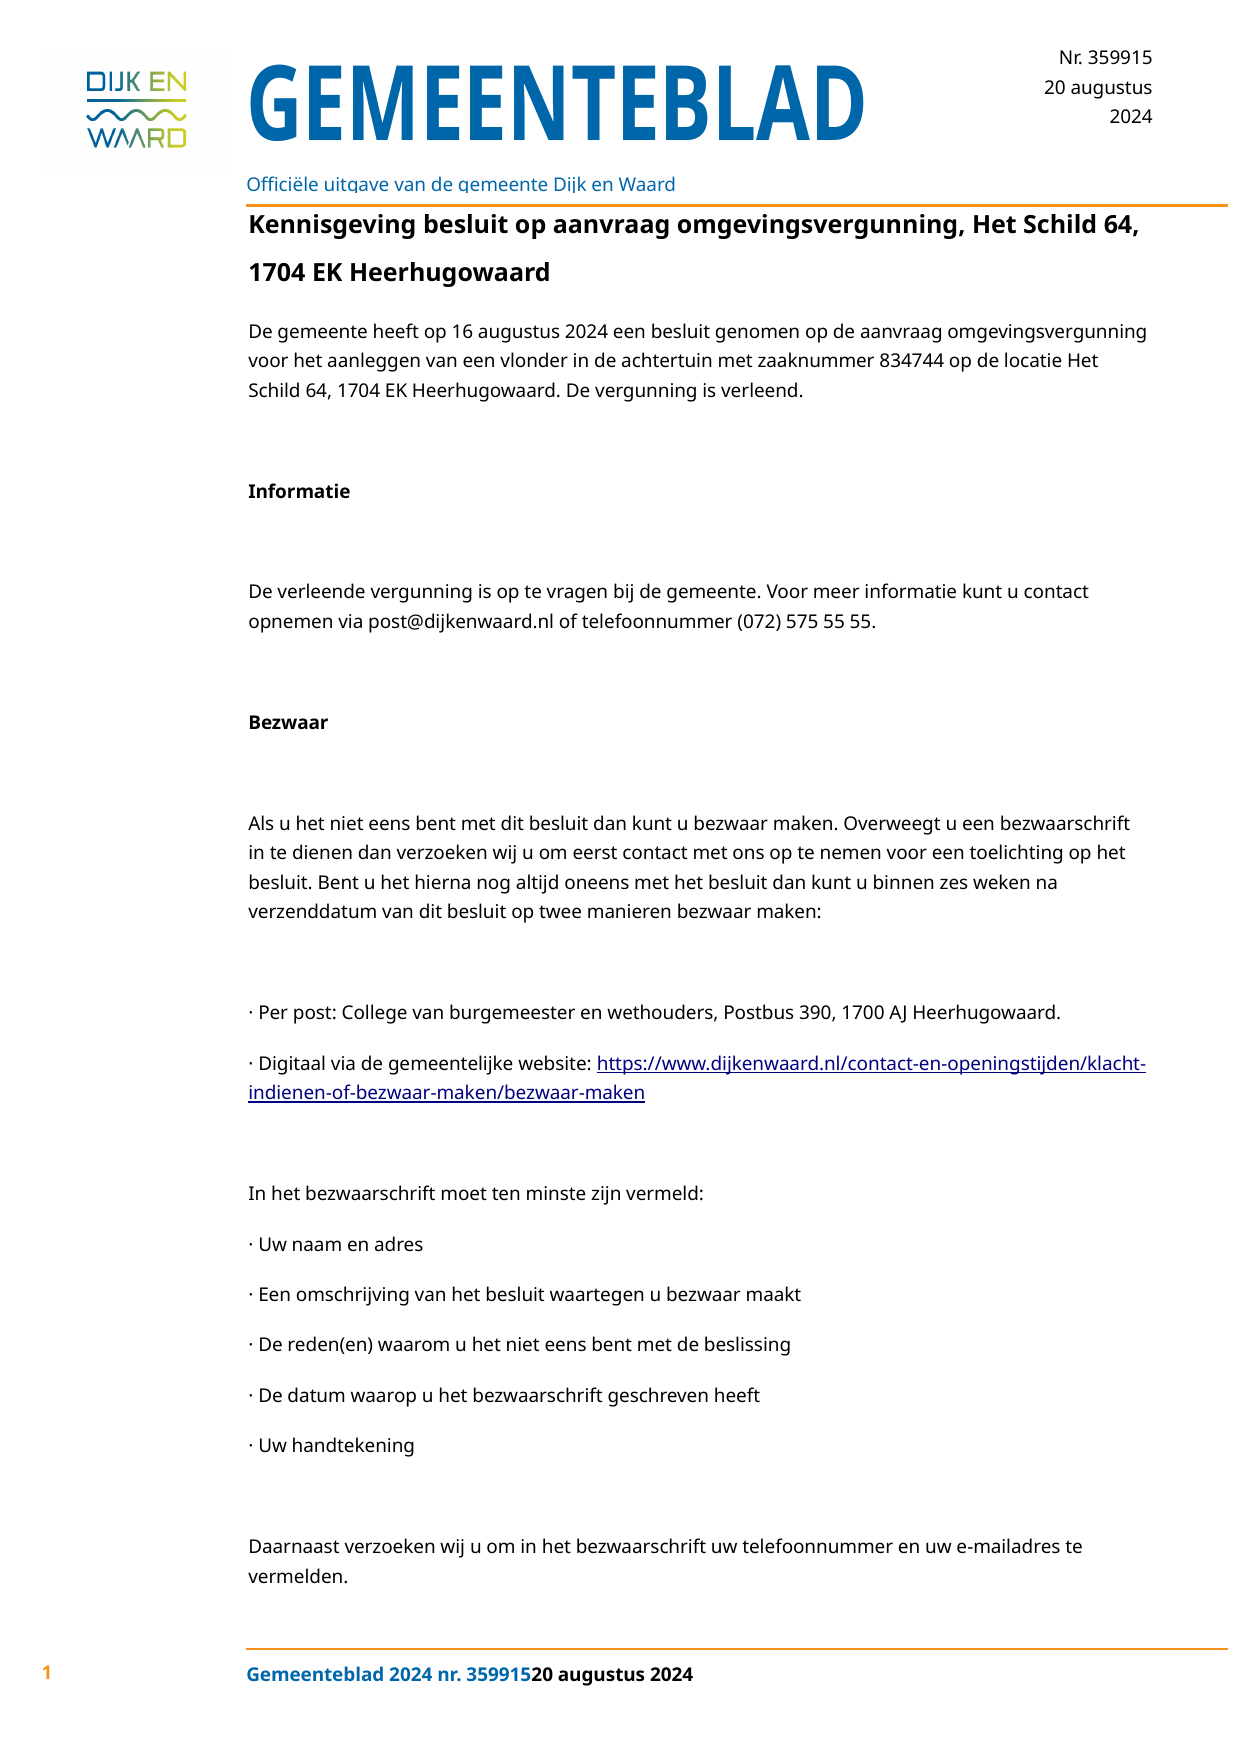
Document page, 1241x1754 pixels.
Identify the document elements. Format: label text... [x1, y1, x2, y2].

text Kennisgeving besluit op aanvraag omgevingsvergunning, Het Schild 64, 1704 EK Heerhugowaard [248, 207, 1152, 288]
text · De datum waarop u het bezwaarschrift geschreven heeft [248, 1382, 1152, 1408]
text Informatie [248, 478, 1152, 504]
text · Uw naam en adres [248, 1231, 1152, 1257]
text In het bezwaarschrift moet ten minste zijn vermeld: [248, 1180, 1152, 1206]
text De verleende vergunning is op te vragen bij de gemeente. Voor meer informatie kunt u contact opnemen via post@dijkenwaard.nl of telefoonnummer (072) 575 55 55. [248, 579, 1152, 634]
text Daarnaast verzoeken wij u om in het bezwaarschrift uw telefoonnummer en uw e-mailadres te vermelden. [248, 1533, 1152, 1589]
text · Een omschrijving van het besluit waartegen u bezwaar maakt [248, 1281, 1152, 1307]
text · Digitaal via de gemeentelijke website: https://www.dijkenwaard.nl/contact-en-openingstijden/klacht-indienen-of-bezwaar-maken/bezwaar-maken [248, 1050, 1152, 1105]
picture [41, 47, 231, 172]
text · De reden(en) waarom u het niet eens bent met de beslissing [248, 1332, 1152, 1357]
text · Per post: College van burgemeester en wethouders, Postbus 390, 1700 AJ Heerhugowaard. [248, 999, 1152, 1025]
text Bezwaar [248, 709, 1152, 735]
text · Uw handtekening [248, 1432, 1152, 1458]
text Als u het niet eens bent met dit besluit dan kunt u bezwaar maken. Overweegt u een bezwaarschrift in te dienen dan verzoeken wij u om eerst contact met ons op te nemen voor een toelichting op het besluit. Bent u het hierna nog altijd oneens met het besluit dan kunt u binnen zes weken na verzenddatum van dit besluit op twee manieren bezwaar maken: [248, 810, 1152, 924]
text De gemeente heeft op 16 augustus 2024 een besluit genomen op de aanvraag omgevingsvergunning voor het aanleggen van een vlonder in de achtertuin met zaaknummer 834744 op de locatie Het Schild 64, 1704 EK Heerhugowaard. De vergunning is verleend. [248, 318, 1152, 403]
